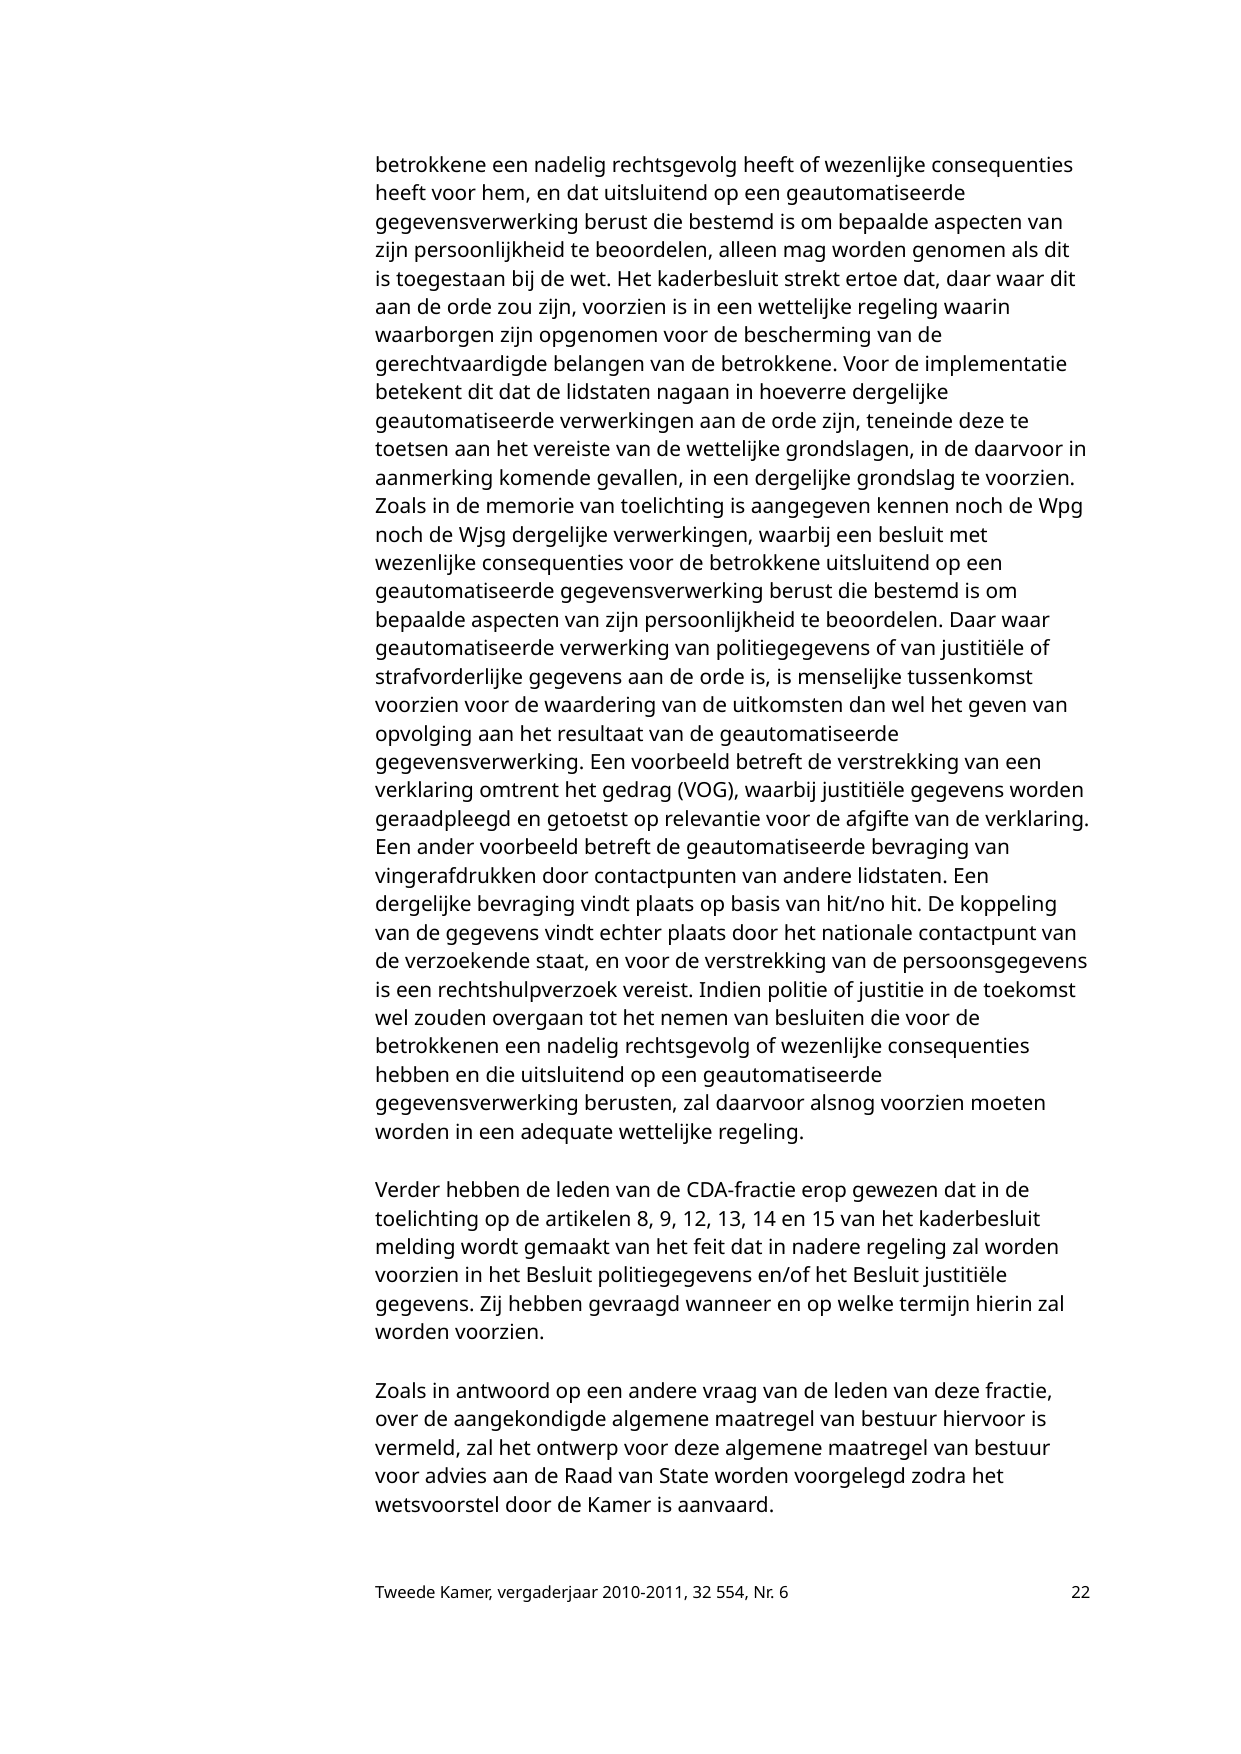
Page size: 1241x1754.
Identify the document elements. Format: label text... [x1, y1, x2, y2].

text betrokkene een nadelig rechtsgevolg heeft of wezenlijke consequenties heeft voor hem, en dat uitsluitend op een geautomatiseerde gegevensverwerking berust die bestemd is om bepaalde aspecten van zijn persoonlijkheid te beoordelen, alleen mag worden genomen als dit is toegestaan bij de wet. Het kaderbesluit strekt ertoe dat, daar waar dit aan de orde zou zijn, voorzien is in een wettelijke regeling waarin waarborgen zijn opgenomen voor de bescherming van de gerechtvaardigde belangen van de betrokkene. Voor de implementatie betekent dit dat de lidstaten nagaan in hoeverre dergelijke geautomatiseerde verwerkingen aan de orde zijn, teneinde deze te toetsen aan het vereiste van de wettelijke grondslagen, in de daarvoor in aanmerking komende gevallen, in een dergelijke grondslag te voorzien. Zoals in de memorie van toelichting is aangegeven kennen noch de Wpg noch de Wjsg dergelijke verwerkingen, waarbij een besluit met wezenlijke consequenties voor de betrokkene uitsluitend op een geautomatiseerde gegevensverwerking berust die bestemd is om bepaalde aspecten van zijn persoonlijkheid te beoordelen. Daar waar geautomatiseerde verwerking van politiegegevens of van justitiële of strafvorderlijke gegevens aan de orde is, is menselijke tussenkomst voorzien voor de waardering van de uitkomsten dan wel het geven van opvolging aan het resultaat van de geautomatiseerde gegevensverwerking. Een voorbeeld betreft de verstrekking van een verklaring omtrent het gedrag (VOG), waarbij justitiële gegevens worden geraadpleegd en getoetst op relevantie voor de afgifte van de verklaring. Een ander voorbeeld betreft de geautomatiseerde bevraging van vingerafdrukken door contactpunten van andere lidstaten. Een dergelijke bevraging vindt plaats op basis van hit/no hit. De koppeling van de gegevens vindt echter plaats door het nationale contactpunt van de verzoekende staat, en voor de verstrekking van de persoonsgegevens is een rechtshulpverzoek vereist. Indien politie of justitie in de toekomst wel zouden overgaan tot het nemen van besluiten die voor de betrokkenen een nadelig rechtsgevolg of wezenlijke consequenties hebben en die uitsluitend op een geautomatiseerde gegevensverwerking berusten, zal daarvoor alsnog voorzien moeten worden in een adequate wettelijke regeling. [375, 150, 1090, 1145]
text Zoals in antwoord op een andere vraag van de leden van deze fractie, over de aangekondigde algemene maatregel van bestuur hiervoor is vermeld, zal het ontwerp voor deze algemene maatregel van bestuur voor advies aan de Raad van State worden voorgelegd zodra het wetsvoorstel door de Kamer is aanvaard. [375, 1376, 1090, 1518]
text Verder hebben de leden van de CDA-fractie erop gewezen dat in de toelichting op de artikelen 8, 9, 12, 13, 14 en 15 van het kaderbesluit melding wordt gemaakt van het feit dat in nadere regeling zal worden voorzien in het Besluit politiegegevens en/of het Besluit justitiële gegevens. Zij hebben gevraagd wanneer en op welke termijn hierin zal worden voorzien. [375, 1175, 1090, 1346]
